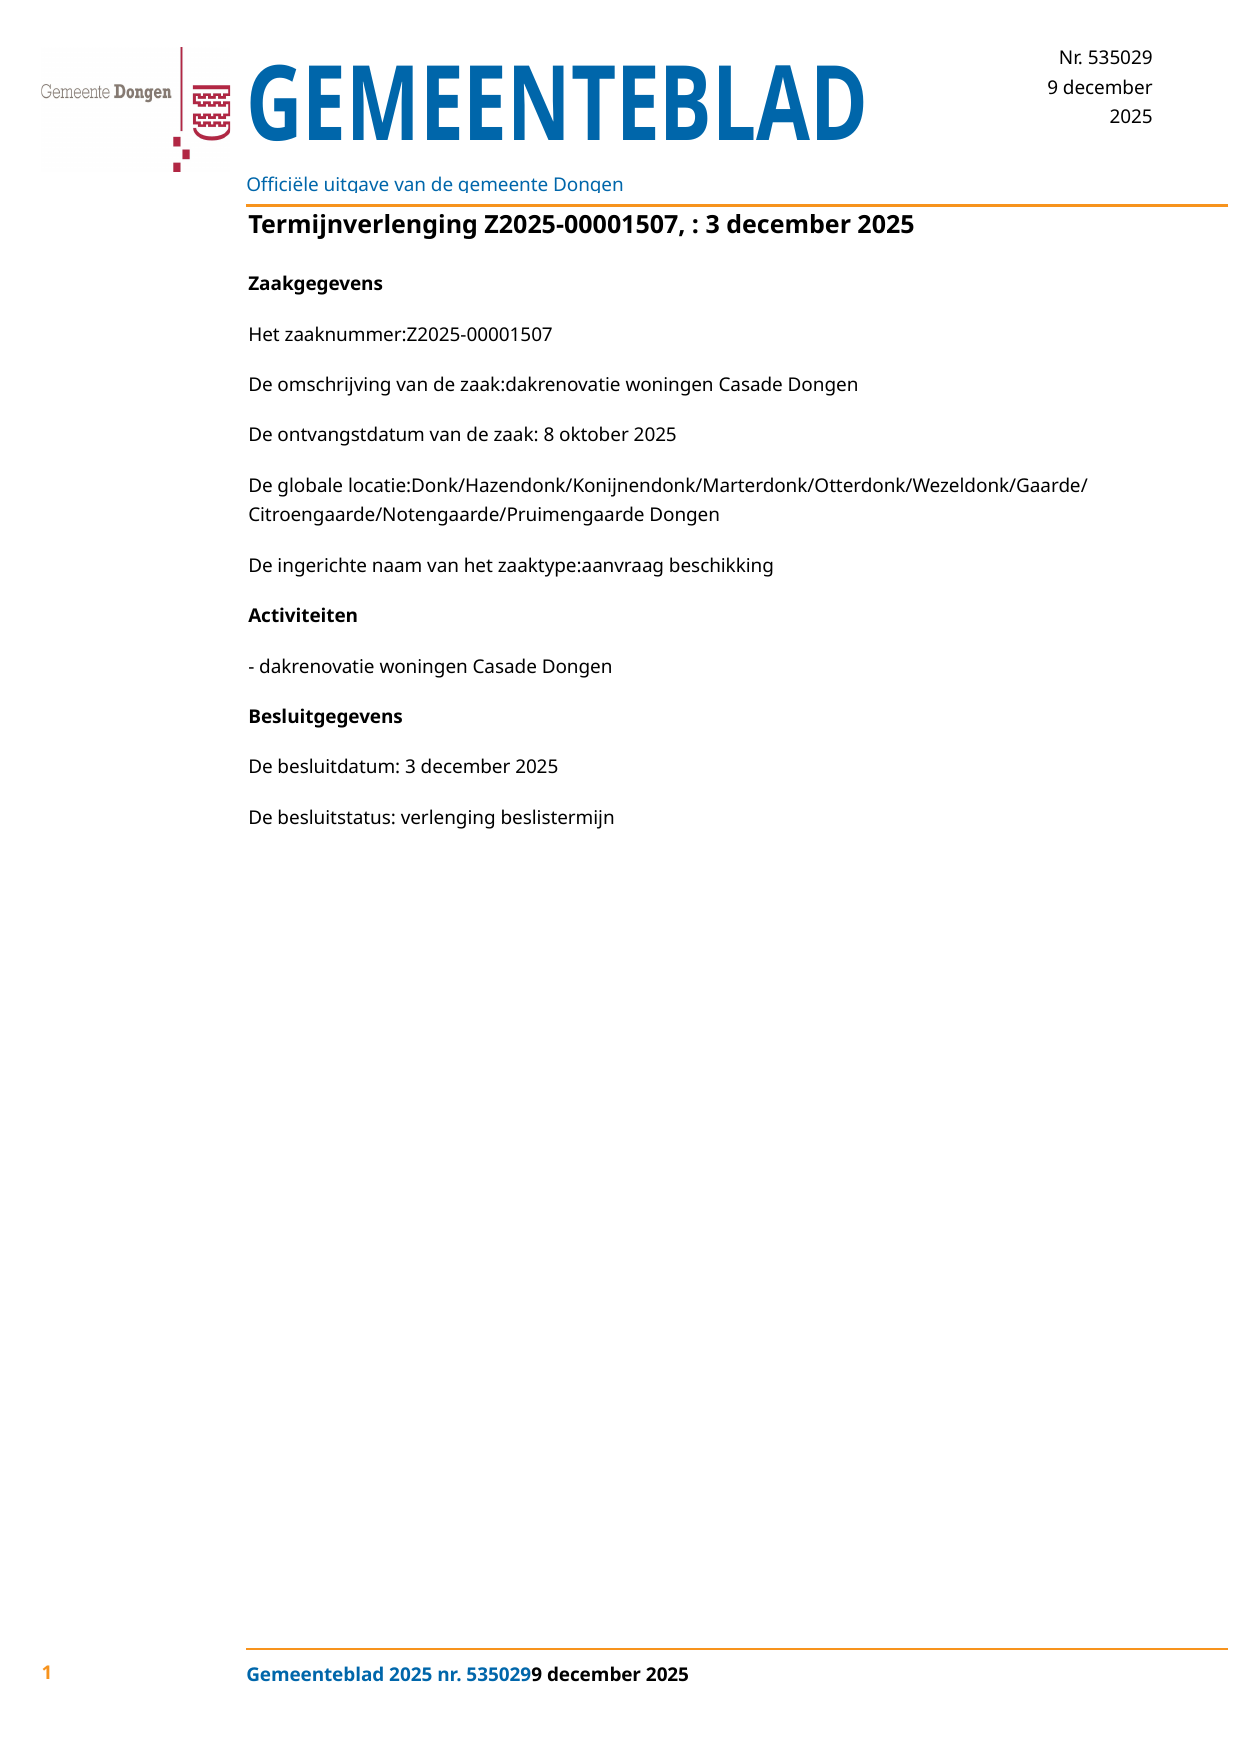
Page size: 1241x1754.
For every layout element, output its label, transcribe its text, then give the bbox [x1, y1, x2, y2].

text Activiteiten [248, 602, 1152, 628]
text De globale locatie:Donk/Hazendonk/Konijnendonk/Marterdonk/Otterdonk/Wezeldonk/Gaarde/Citroengaarde/Notengaarde/Pruimengaarde Dongen [248, 472, 1152, 527]
text Termijnverlenging Z2025-00001507, : 3 december 2025 [248, 207, 1152, 241]
text De omschrijving van de zaak:dakrenovatie woningen Casade Dongen [248, 371, 1152, 397]
text Zaakgegevens [248, 270, 1152, 296]
text De ingerichte naam van het zaaktype:aanvraag beschikking [248, 552, 1152, 578]
text Het zaaknummer:Z2025-00001507 [248, 321, 1152, 346]
picture [41, 47, 231, 172]
text Besluitgegevens [248, 703, 1152, 729]
text - dakrenovatie woningen Casade Dongen [248, 653, 1152, 678]
text De besluitstatus: verlenging beslistermijn [248, 804, 1152, 830]
text De besluitdatum: 3 december 2025 [248, 754, 1152, 779]
text De ontvangstdatum van de zaak: 8 oktober 2025 [248, 422, 1152, 447]
